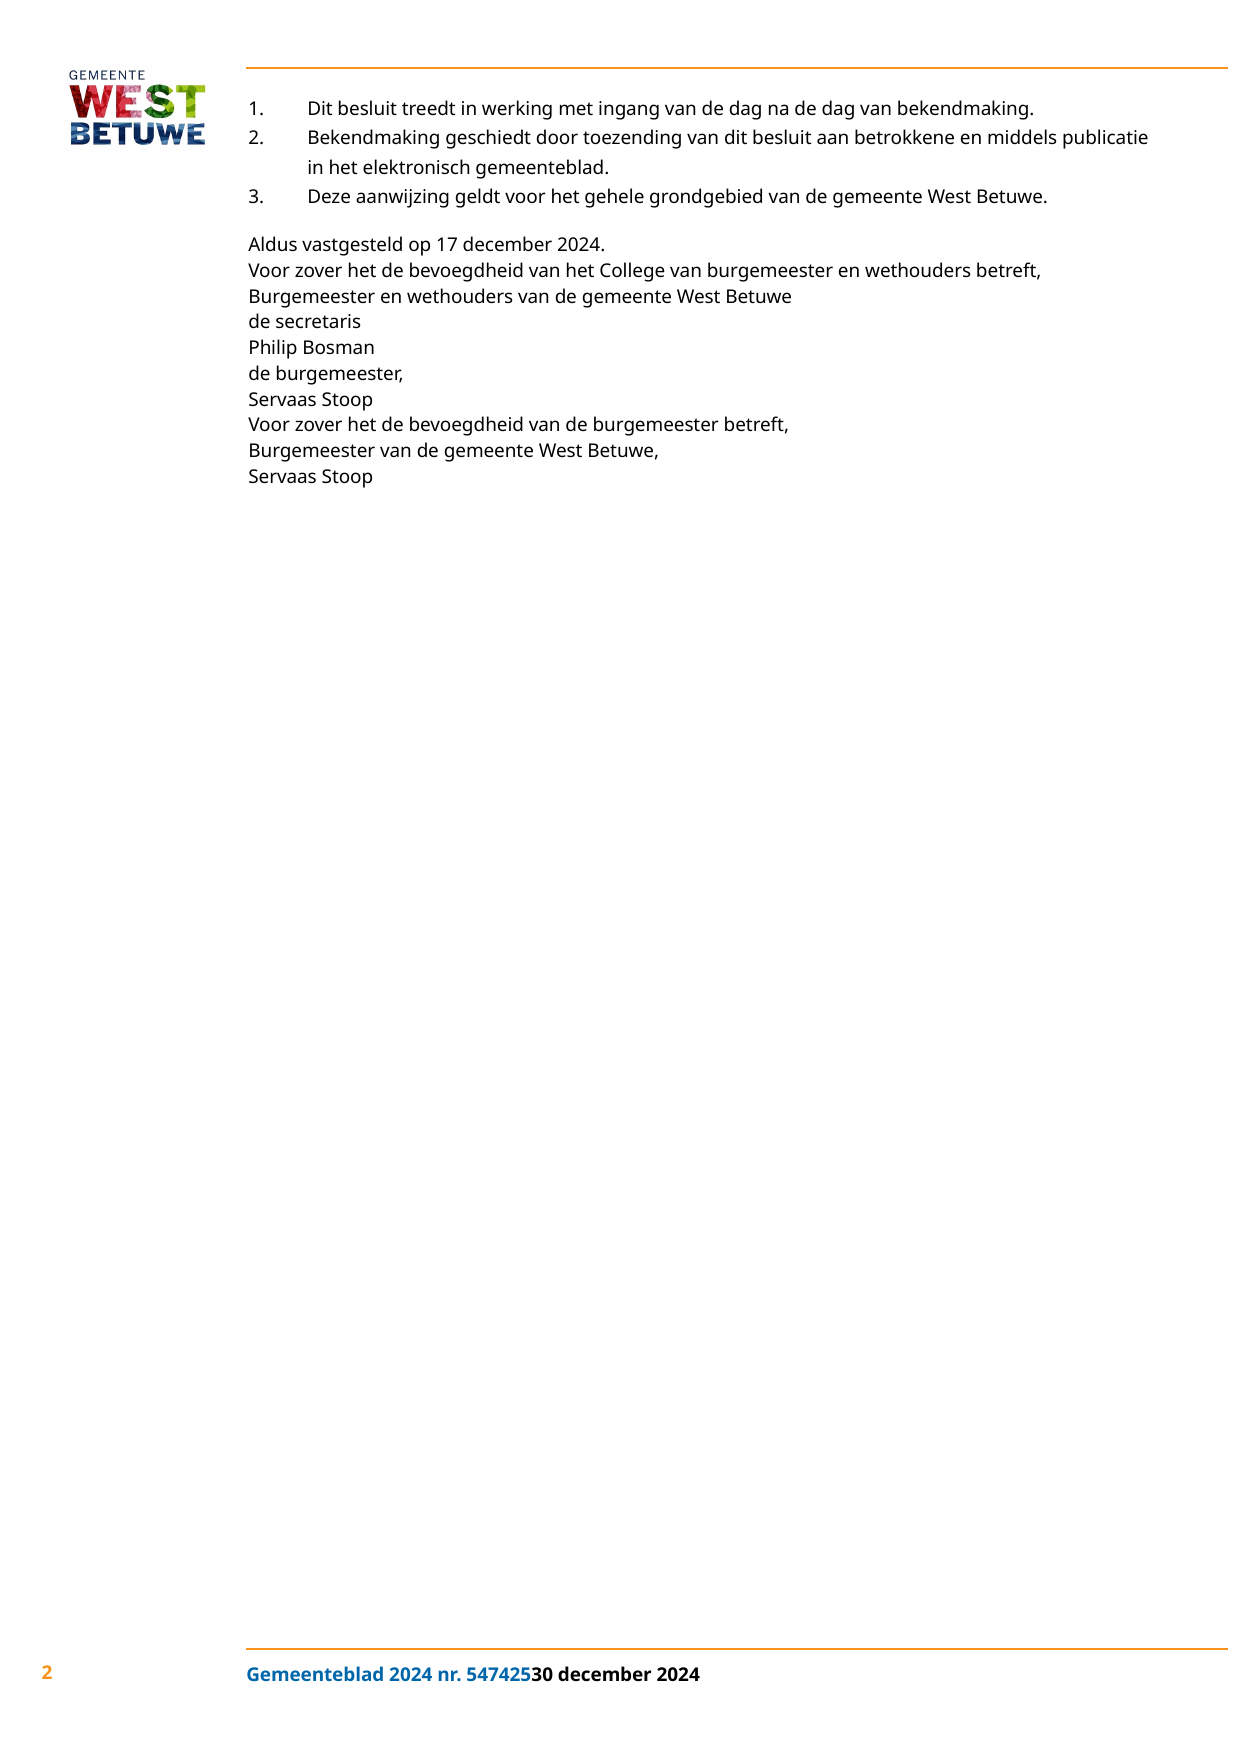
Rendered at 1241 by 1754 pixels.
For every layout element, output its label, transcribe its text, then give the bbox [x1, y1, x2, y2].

picture [41, 47, 231, 172]
text Burgemeester en wethouders van de gemeente West Betuwe [248, 283, 1152, 308]
text Aldus vastgesteld op 17 december 2024. [248, 231, 1152, 257]
text Voor zover het de bevoegdheid van de burgemeester betreft, [248, 411, 1152, 437]
text de burgemeester, [248, 360, 1152, 386]
text Servaas Stoop [248, 386, 1152, 411]
list Dit besluit treedt in werking met ingang van de dag na de dag van bekendmaking. [248, 95, 1152, 121]
text Servaas Stoop [248, 463, 1152, 489]
text Burgemeester van de gemeente West Betuwe, [248, 437, 1152, 463]
text de secretaris [248, 308, 1152, 334]
list Bekendmaking geschiedt door toezending van dit besluit aan betrokkene en middels publicatie in het elektronisch gemeenteblad. [248, 124, 1152, 180]
text Voor zover het de bevoegdheid van het College van burgemeester en wethouders betreft, [248, 257, 1152, 283]
list Deze aanwijzing geldt voor het gehele grondgebied van de gemeente West Betuwe. [248, 183, 1152, 209]
text Philip Bosman [248, 334, 1152, 360]
